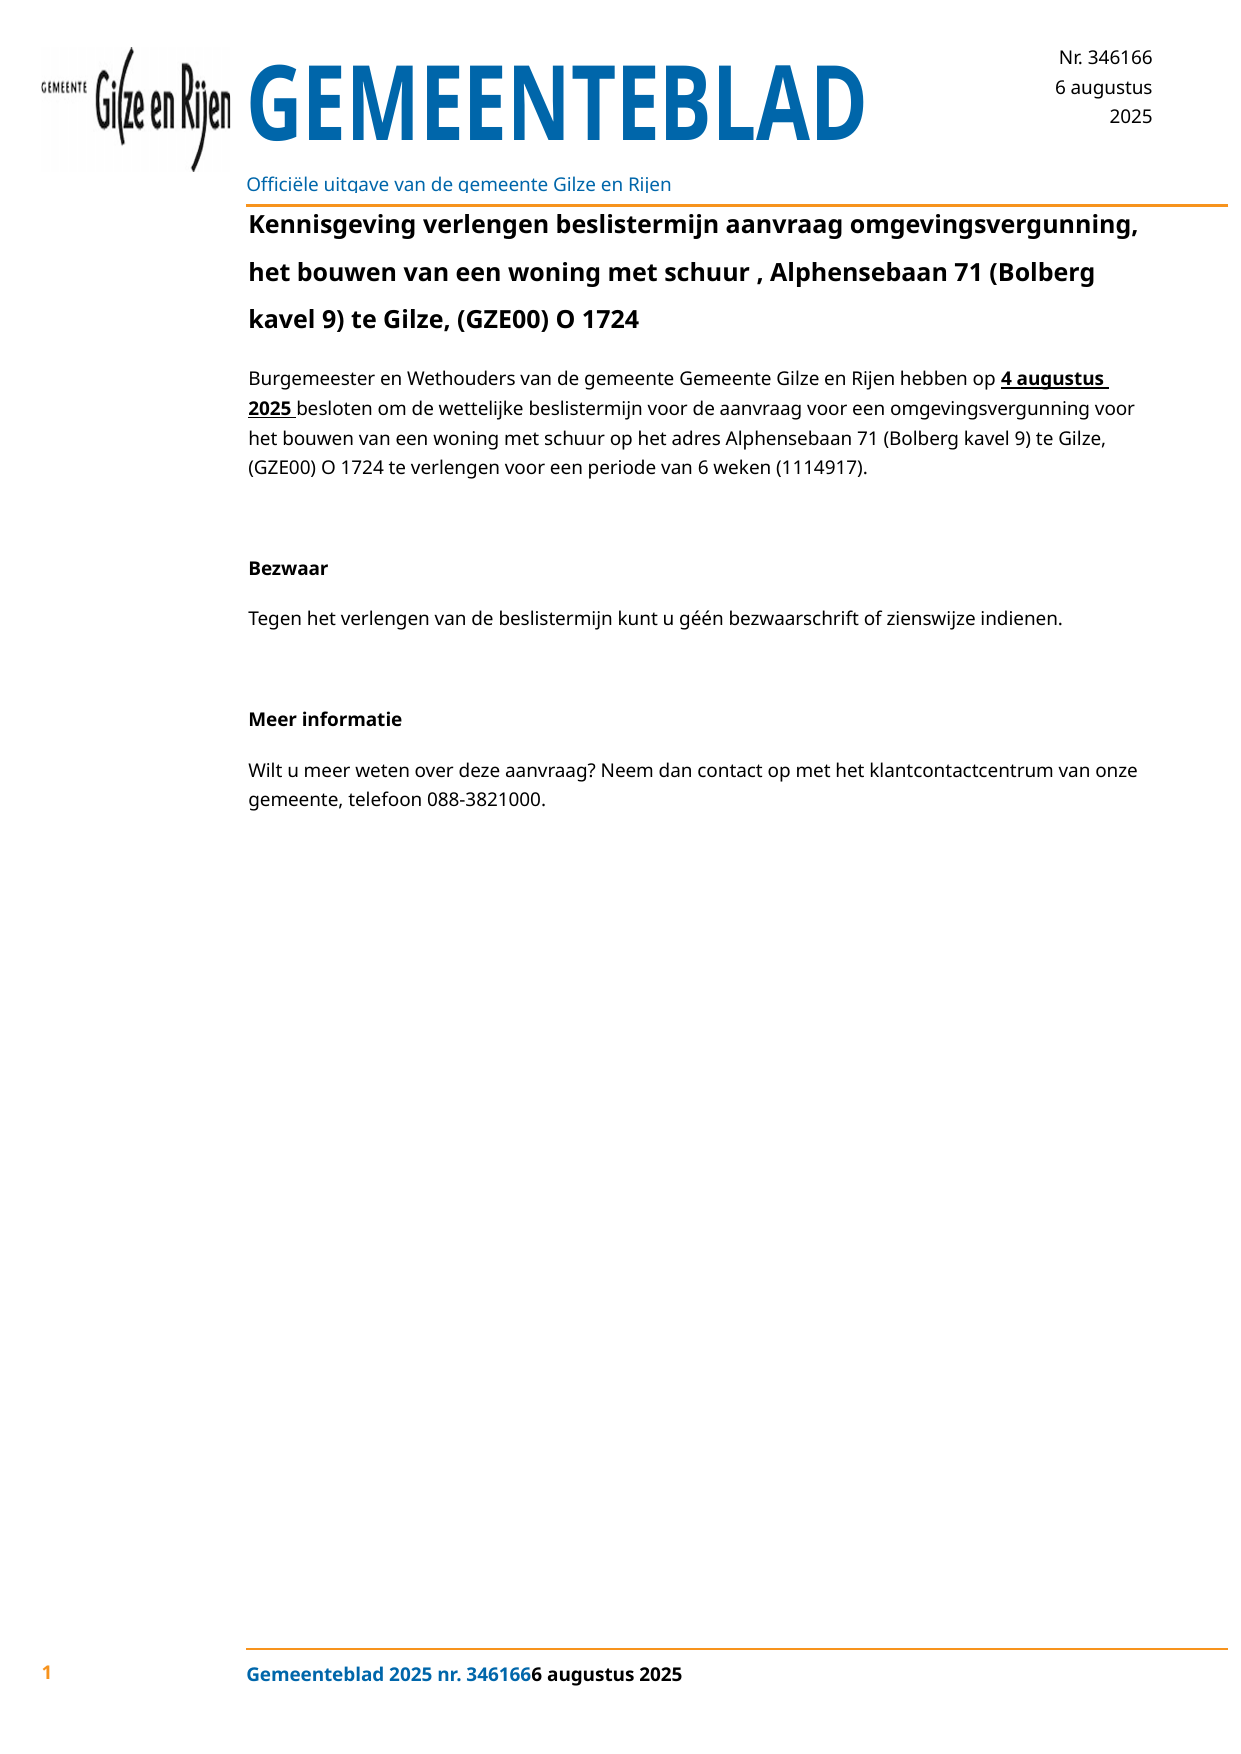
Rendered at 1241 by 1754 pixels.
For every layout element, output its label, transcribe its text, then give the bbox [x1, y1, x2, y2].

text Bezwaar [248, 555, 1152, 581]
text Tegen het verlengen van de beslistermijn kunt u géén bezwaarschrift of zienswijze indienen. [248, 606, 1152, 631]
picture [41, 47, 231, 172]
text Burgemeester en Wethouders van de gemeente Gemeente Gilze en Rijen hebben op 4 augustus 2025 besloten om de wettelijke beslistermijn voor de aanvraag voor een omgevingsvergunning voor het bouwen van een woning met schuur op het adres Alphensebaan 71 (Bolberg kavel 9) te Gilze, (GZE00) O 1724 te verlengen voor een periode van 6 weken (1114917). [248, 366, 1152, 480]
text Wilt u meer weten over deze aanvraag? Neem dan contact op met het klantcontactcentrum van onze gemeente, telefoon 088-3821000. [248, 757, 1152, 812]
text Meer informatie [248, 706, 1152, 732]
text Kennisgeving verlengen beslistermijn aanvraag omgevingsvergunning, het bouwen van een woning met schuur , Alphensebaan 71 (Bolberg kavel 9) te Gilze, (GZE00) O 1724 [248, 207, 1152, 336]
